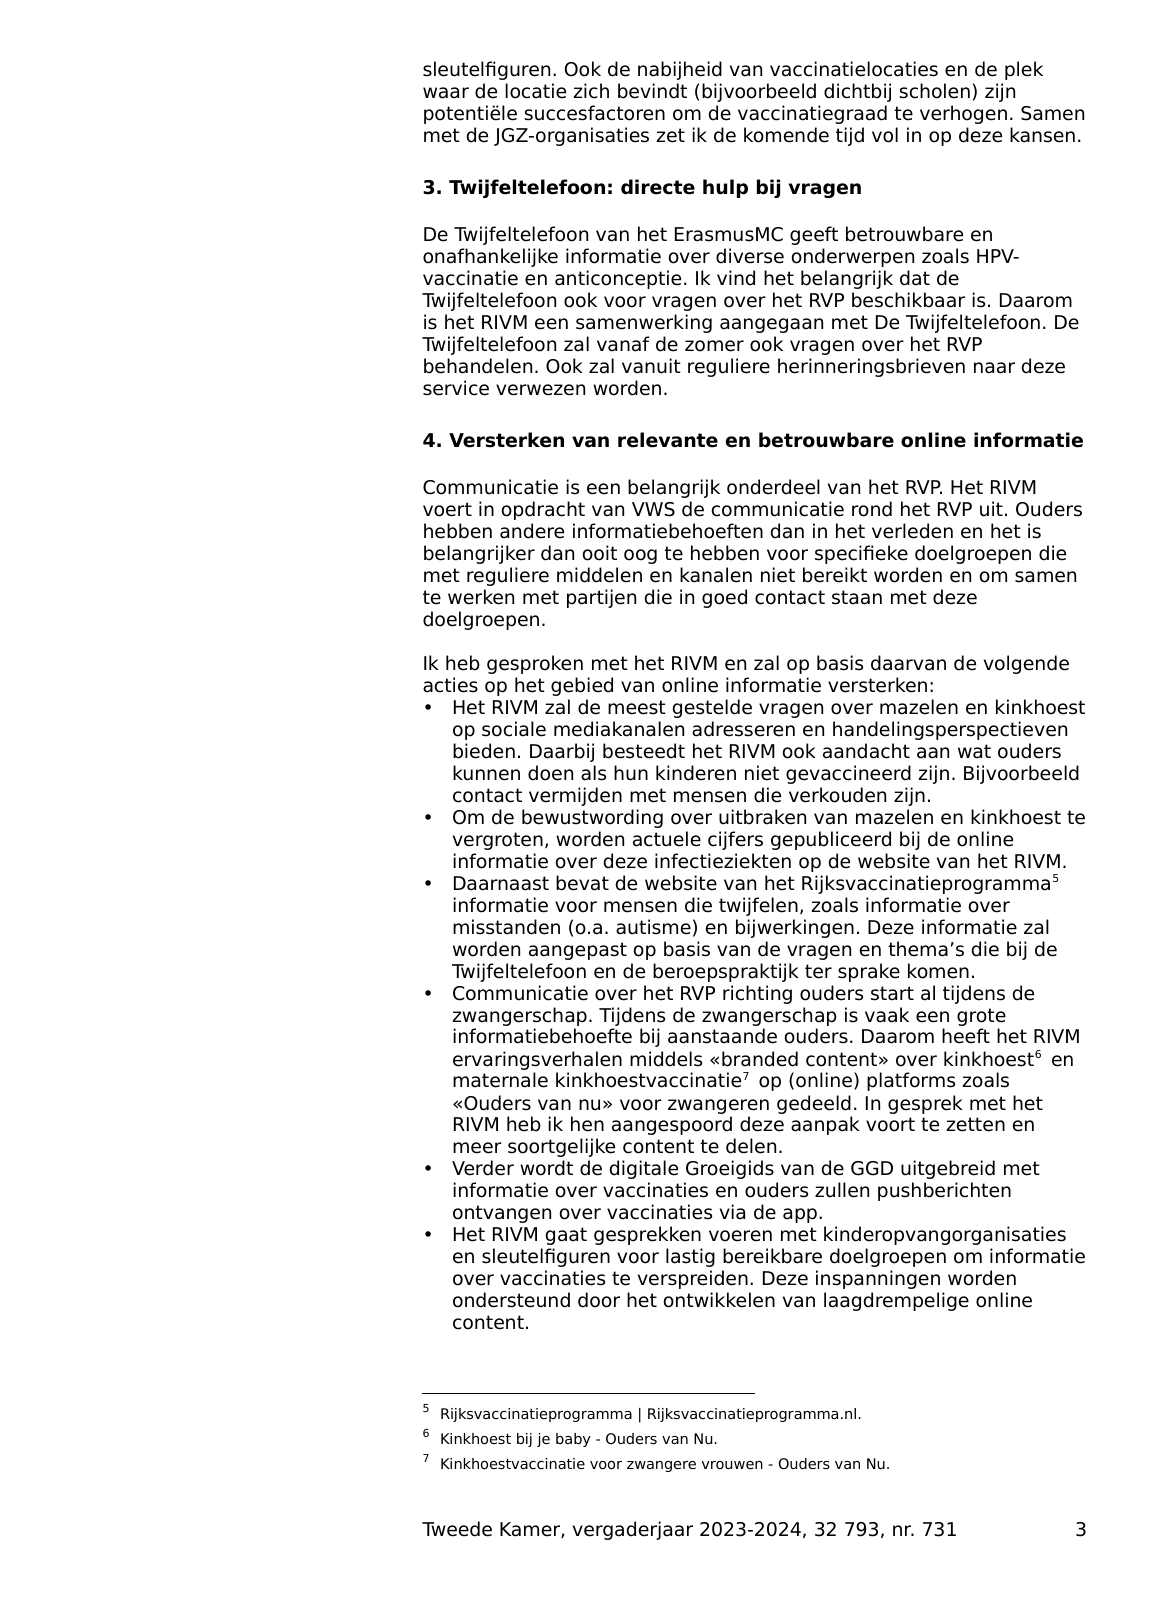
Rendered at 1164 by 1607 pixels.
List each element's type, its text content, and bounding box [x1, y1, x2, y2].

text • Verder wordt de digitale Groeigids van de GGD uitgebreid met informatie over vaccinaties en ouders zullen pushberichten ontvangen over vaccinaties via de app. [422, 1158, 1087, 1224]
text De Twijfeltelefoon van het ErasmusMC geeft betrouwbare en onafhankelijke informatie over diverse onderwerpen zoals HPV-vaccinatie en anticonceptie. Ik vind het belangrijk dat de Twijfeltelefoon ook voor vragen over het RVP beschikbaar is. Daarom is het RIVM een samenwerking aangegaan met De Twijfeltelefoon. De Twijfeltelefoon zal vanaf de zomer ook vragen over het RVP behandelen. Ook zal vanuit reguliere herinneringsbrieven naar deze service verwezen worden. [422, 224, 1087, 400]
text Ik heb gesproken met het RIVM en zal op basis daarvan de volgende acties op het gebied van online informatie versterken: [422, 653, 1087, 697]
text • Daarnaast bevat de website van het Rijksvaccinatieprogramma informatie voor mensen die twijfelen, zoals informatie over misstanden (o.a. autisme) en bijwerkingen. Deze informatie zal worden aangepast op basis van de vragen en thema’s die bij de Twijfeltelefoon en de beroepspraktijk ter sprake komen. [422, 873, 1087, 982]
text • Het RIVM zal de meest gestelde vragen over mazelen en kinkhoest op sociale mediakanalen adresseren en handelingsperspectieven bieden. Daarbij besteedt het RIVM ook aandacht aan wat ouders kunnen doen als hun kinderen niet gevaccineerd zijn. Bijvoorbeeld contact vermijden met mensen die verkouden zijn. [422, 697, 1087, 807]
text • Om de bewustwording over uitbraken van mazelen en kinkhoest te vergroten, worden actuele cijfers gepubliceerd bij de online informatie over deze infectieziekten op de website van het RIVM. [422, 807, 1087, 873]
text Kinkhoest bij je baby - Ouders van Nu. [422, 1427, 1087, 1449]
text • Communicatie over het RVP richting ouders start al tijdens de zwangerschap. Tijdens de zwangerschap is vaak een grote informatiebehoefte bij aanstaande ouders. Daarom heeft het RIVM ervaringsverhalen middels «branded content» over kinkhoest en maternale kinkhoestvaccinatie op (online) platforms zoals «Ouders van nu» voor zwangeren gedeeld. In gesprek met het RIVM heb ik hen aangespoord deze aanpak voort te zetten en meer soortgelijke content te delen. [422, 982, 1087, 1158]
text Communicatie is een belangrijk onderdeel van het RVP. Het RIVM voert in opdracht van VWS de communicatie rond het RVP uit. Ouders hebben andere informatiebehoeften dan in het verleden en het is belangrijker dan ooit oog te hebben voor specifieke doelgroepen die met reguliere middelen en kanalen niet bereikt worden en om samen te werken met partijen die in goed contact staan met deze doelgroepen. [422, 477, 1087, 631]
text sleutelfiguren. Ook de nabijheid van vaccinatielocaties en de plek waar de locatie zich bevindt (bijvoorbeeld dichtbij scholen) zijn potentiële succesfactoren om de vaccinatiegraad te verhogen. Samen met de JGZ-organisaties zet ik de komende tijd vol in op deze kansen. [422, 59, 1087, 147]
subtitle 3. Twijfeltelefoon: directe hulp bij vragen [422, 177, 1087, 199]
text Rijksvaccinatieprogramma | Rijksvaccinatieprogramma.nl. [422, 1402, 1087, 1424]
subtitle 4. Versterken van relevante en betrouwbare online informatie [422, 430, 1087, 452]
text Kinkhoestvaccinatie voor zwangere vrouwen - Ouders van Nu. [422, 1452, 1087, 1474]
text • Het RIVM gaat gesprekken voeren met kinderopvangorganisaties en sleutelfiguren voor lastig bereikbare doelgroepen om informatie over vaccinaties te verspreiden. Deze inspanningen worden ondersteund door het ontwikkelen van laagdrempelige online content. [422, 1224, 1087, 1334]
